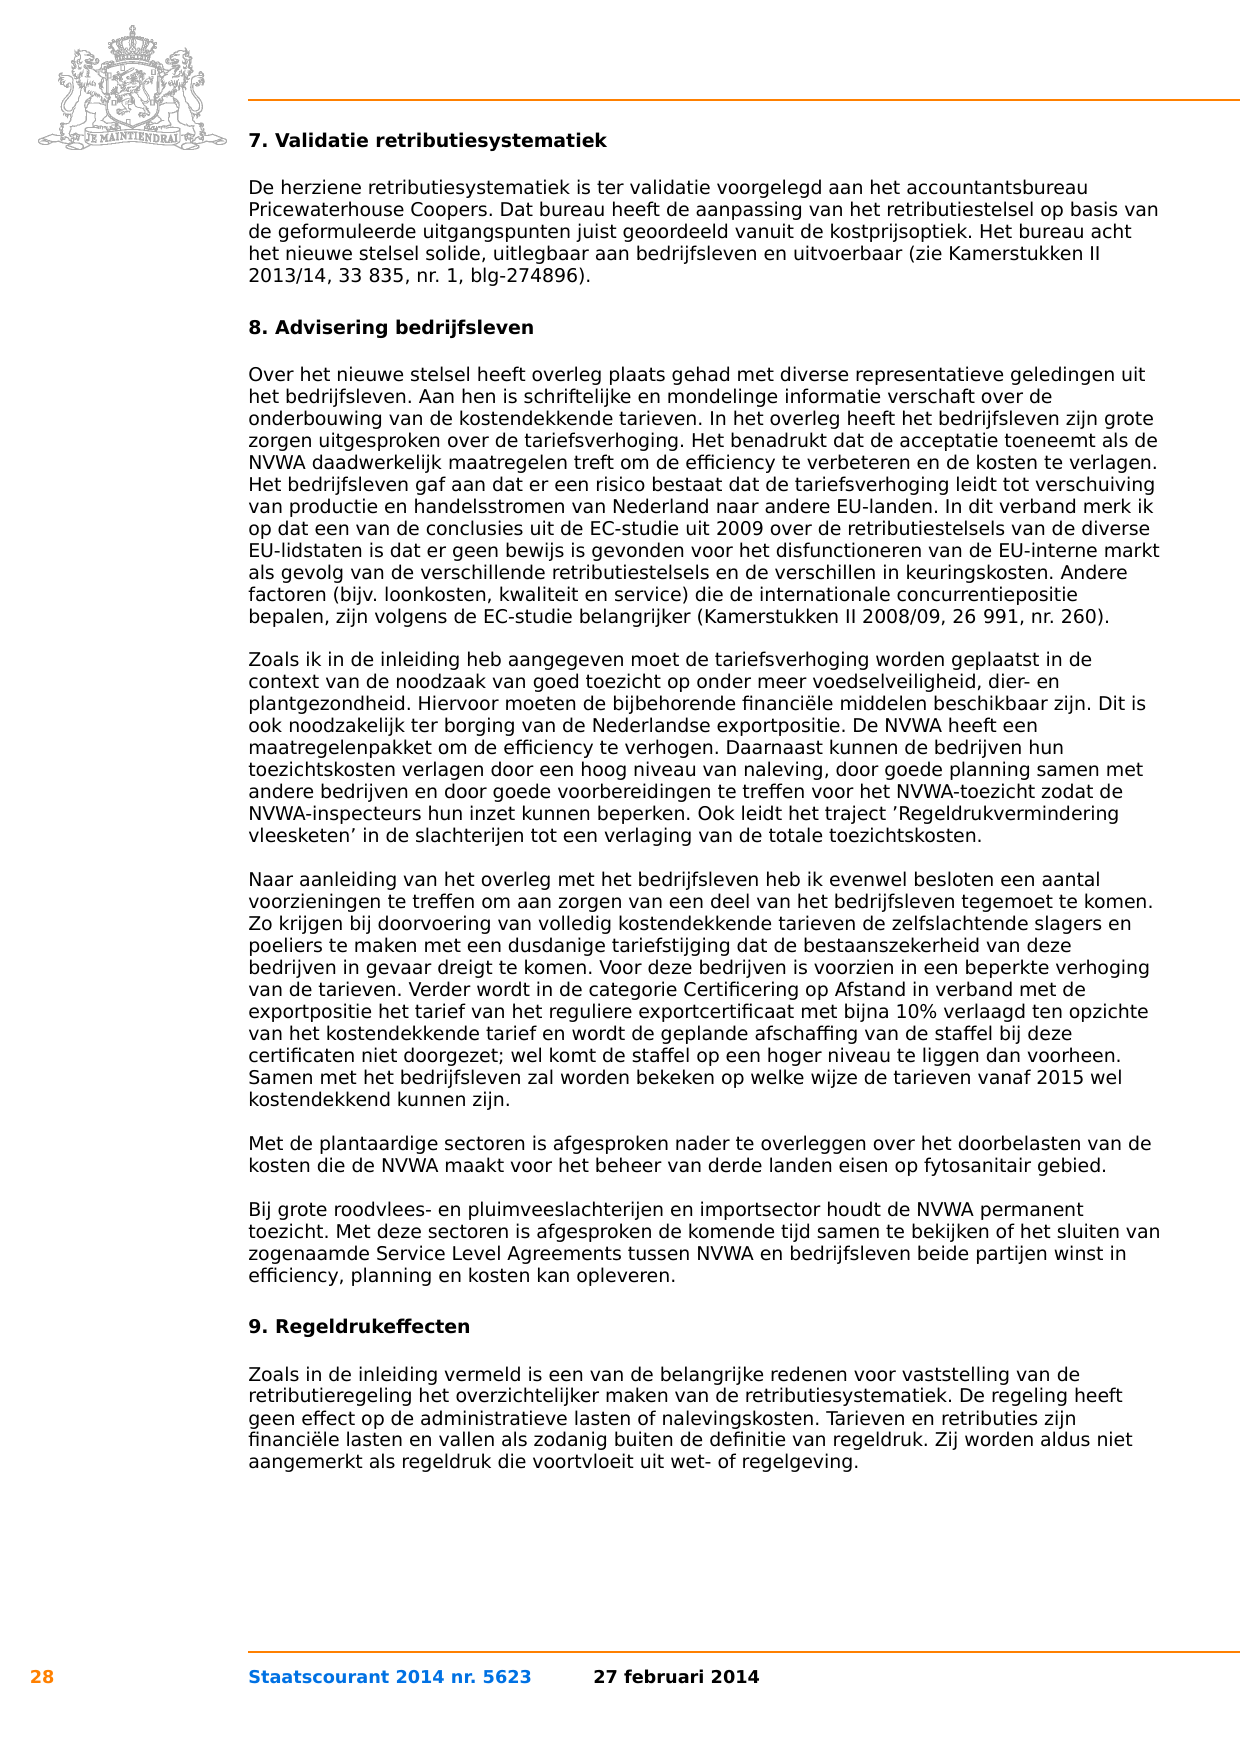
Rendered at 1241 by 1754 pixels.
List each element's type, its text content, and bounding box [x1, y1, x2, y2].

text De herziene retributiesystematiek is ter validatie voorgelegd aan het accountantsbureau Pricewaterhouse Coopers. Dat bureau heeft de aanpassing van het retributiestelsel op basis van de geformuleerde uitgangspunten juist geoordeeld vanuit de kostprijsoptiek. Het bureau acht het nieuwe stelsel solide, uitlegbaar aan bedrijfsleven en uitvoerbaar (zie Kamerstukken II 2013/14, 33 835, nr. 1, blg-274896). [248, 177, 1163, 287]
text Bij grote roodvlees- en pluimveeslachterijen en importsector houdt de NVWA permanent toezicht. Met deze sectoren is afgesproken de komende tijd samen te bekijken of het sluiten van zogenaamde Service Level Agreements tussen NVWA en bedrijfsleven beide partijen winst in efficiency, planning en kosten kan opleveren. [248, 1198, 1163, 1286]
text Naar aanleiding van het overleg met het bedrijfsleven heb ik evenwel besloten een aantal voorzieningen te treffen om aan zorgen van een deel van het bedrijfsleven tegemoet te komen. [248, 869, 1163, 913]
text Zo krijgen bij doorvoering van volledig kostendekkende tarieven de zelfslachtende slagers en poeliers te maken met een dusdanige tariefstijging dat de bestaanszekerheid van deze bedrijven in gevaar dreigt te komen. Voor deze bedrijven is voorzien in een beperkte verhoging van de tarieven. Verder wordt in de categorie Certificering op Afstand in verband met de exportpositie het tarief van het reguliere exportcertificaat met bijna 10% verlaagd ten opzichte van het kostendekkende tarief en wordt de geplande afschaffing van de staffel bij deze certificaten niet doorgezet; wel komt de staffel op een hoger niveau te liggen dan voorheen. Samen met het bedrijfsleven zal worden bekeken op welke wijze de tarieven vanaf 2015 wel kostendekkend kunnen zijn. [248, 913, 1163, 1111]
picture [38, 25, 227, 150]
text Over het nieuwe stelsel heeft overleg plaats gehad met diverse representatieve geledingen uit het bedrijfsleven. Aan hen is schriftelijke en mondelinge informatie verschaft over de onderbouwing van de kostendekkende tarieven. In het overleg heeft het bedrijfsleven zijn grote zorgen uitgesproken over de tariefsverhoging. Het benadrukt dat de acceptatie toeneemt als de NVWA daadwerkelijk maatregelen treft om de efficiency te verbeteren en de kosten te verlagen. Het bedrijfsleven gaf aan dat er een risico bestaat dat de tariefsverhoging leidt tot verschuiving van productie en handelsstromen van Nederland naar andere EU-landen. In dit verband merk ik op dat een van de conclusies uit de EC-studie uit 2009 over de retributiestelsels van de diverse EU-lidstaten is dat er geen bewijs is gevonden voor het disfunctioneren van de EU-interne markt als gevolg van de verschillende retributiestelsels en de verschillen in keuringskosten. Andere factoren (bijv. loonkosten, kwaliteit en service) die de internationale concurrentiepositie bepalen, zijn volgens de EC-studie belangrijker (Kamerstukken II 2008/09, 26 991, nr. 260). [248, 364, 1163, 627]
text Zoals ik in de inleiding heb aangegeven moet de tariefsverhoging worden geplaatst in de context van de noodzaak van goed toezicht op onder meer voedselveiligheid, dier- en plantgezondheid. Hiervoor moeten de bijbehorende financiële middelen beschikbaar zijn. Dit is ook noodzakelijk ter borging van de Nederlandse exportpositie. De NVWA heeft een maatregelenpakket om de efficiency te verhogen. Daarnaast kunnen de bedrijven hun toezichtskosten verlagen door een hoog niveau van naleving, door goede planning samen met andere bedrijven en door goede voorbereidingen te treffen voor het NVWA-toezicht zodat de NVWA-inspecteurs hun inzet kunnen beperken. Ook leidt het traject ’Regeldrukvermindering vleesketen’ in de slachterijen tot een verlaging van de totale toezichtskosten. [248, 649, 1163, 847]
subtitle 7. Validatie retributiesystematiek [248, 130, 1163, 152]
text Zoals in de inleiding vermeld is een van de belangrijke redenen voor vaststelling van de retributieregeling het overzichtelijker maken van de retributiesystematiek. De regeling heeft geen effect op de administratieve lasten of nalevingskosten. Tarieven en retributies zijn financiële lasten en vallen als zodanig buiten de definitie van regeldruk. Zij worden aldus niet aangemerkt als regeldruk die voortvloeit uit wet- of regelgeving. [248, 1363, 1163, 1473]
text Met de plantaardige sectoren is afgesproken nader te overleggen over het doorbelasten van de kosten die de NVWA maakt voor het beheer van derde landen eisen op fytosanitair gebied. [248, 1133, 1163, 1177]
subtitle 9. Regeldrukeffecten [248, 1316, 1163, 1338]
subtitle 8. Advisering bedrijfsleven [248, 317, 1163, 339]
